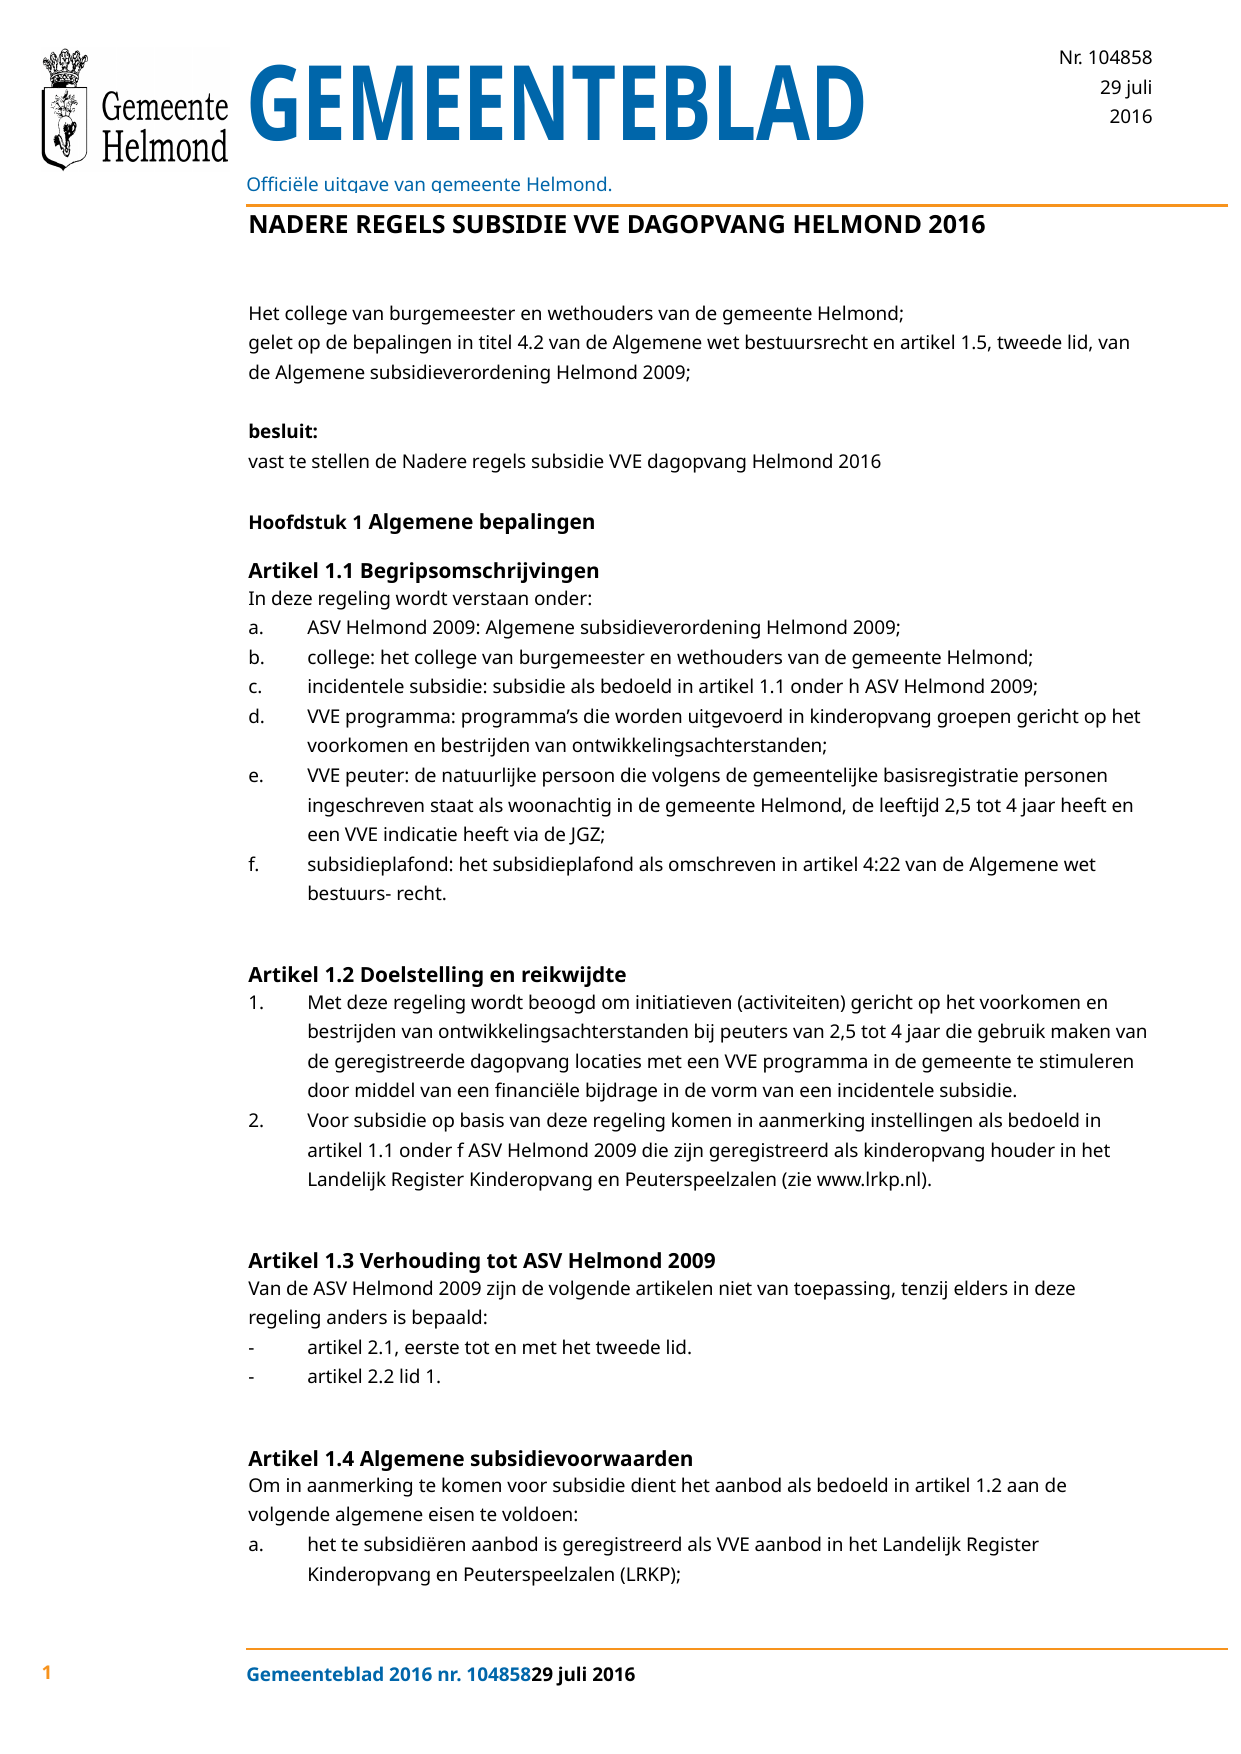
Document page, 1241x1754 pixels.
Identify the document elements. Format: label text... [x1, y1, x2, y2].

text Hoofdstuk 1 Algemene bepalingen [248, 507, 1152, 535]
list het te subsidiëren aanbod is geregistreerd als VVE aanbod in het Landelijk Register Kinderopvang en Peuterspeelzalen (LRKP); [248, 1531, 1152, 1587]
list incidentele subsidie: subsidie als bedoeld in artikel 1.1 onder h ASV Helmond 2009; [248, 673, 1152, 699]
text Artikel 1.4 Algemene subsidievoorwaarden [248, 1444, 1152, 1472]
list college: het college van burgemeester en wethouders van de gemeente Helmond; [248, 644, 1152, 669]
text In deze regeling wordt verstaan onder: [248, 585, 1152, 610]
list VVE programma: programma’s die worden uitgevoerd in kinderopvang groepen gericht op het voorkomen en bestrijden van ontwikkelingsachterstanden; [248, 703, 1152, 758]
text besluit: [248, 418, 1152, 444]
text Het college van burgemeester en wethouders van de gemeente Helmond; [248, 300, 1152, 326]
text Om in aanmerking te komen voor subsidie dient het aanbod als bedoeld in artikel 1.2 aan de volgende algemene eisen te voldoen: [248, 1472, 1152, 1527]
list subsidieplafond: het subsidieplafond als omschreven in artikel 4:22 van de Algemene wet bestuurs- recht. [248, 851, 1152, 906]
text Artikel 1.3 Verhouding tot ASV Helmond 2009 [248, 1246, 1152, 1275]
list Voor subsidie op basis van deze regeling komen in aanmerking instellingen als bedoeld in artikel 1.1 onder f ASV Helmond 2009 die zijn geregistreerd als kinderopvang houder in het Landelijk Register Kinderopvang en Peuterspeelzalen (zie www.lrkp.nl). [248, 1107, 1152, 1192]
list Met deze regeling wordt beoogd om initiatieven (activiteiten) gericht op het voorkomen en bestrijden van ontwikkelingsachterstanden bij peuters van 2,5 tot 4 jaar die gebruik maken van de geregistreerde dagopvang locaties met een VVE programma in de gemeente te stimuleren door middel van een financiële bijdrage in de vorm van een incidentele subsidie. [248, 989, 1152, 1103]
list artikel 2.1, eerste tot en met het tweede lid. [248, 1334, 1152, 1360]
text Artikel 1.1 Begripsomschrijvingen [248, 556, 1152, 585]
text vast te stellen de Nadere regels subsidie VVE dagopvang Helmond 2016 [248, 448, 1152, 473]
list VVE peuter: de natuurlijke persoon die volgens de gemeentelijke basisregistratie personen ingeschreven staat als woonachtig in de gemeente Helmond, de leeftijd 2,5 tot 4 jaar heeft en een VVE indicatie heeft via de JGZ; [248, 762, 1152, 847]
picture [41, 47, 231, 172]
text Artikel 1.2 Doelstelling en reikwijdte [248, 961, 1152, 989]
list ASV Helmond 2009: Algemene subsidieverordening Helmond 2009; [248, 614, 1152, 640]
list artikel 2.2 lid 1. [248, 1364, 1152, 1389]
text gelet op de bepalingen in titel 4.2 van de Algemene wet bestuursrecht en artikel 1.5, tweede lid, van de Algemene subsidieverordening Helmond 2009; [248, 329, 1152, 385]
text NADERE REGELS SUBSIDIE VVE DAGOPVANG HELMOND 2016 [248, 207, 1152, 241]
text Van de ASV Helmond 2009 zijn de volgende artikelen niet van toepassing, tenzij elders in deze regeling anders is bepaald: [248, 1275, 1152, 1330]
